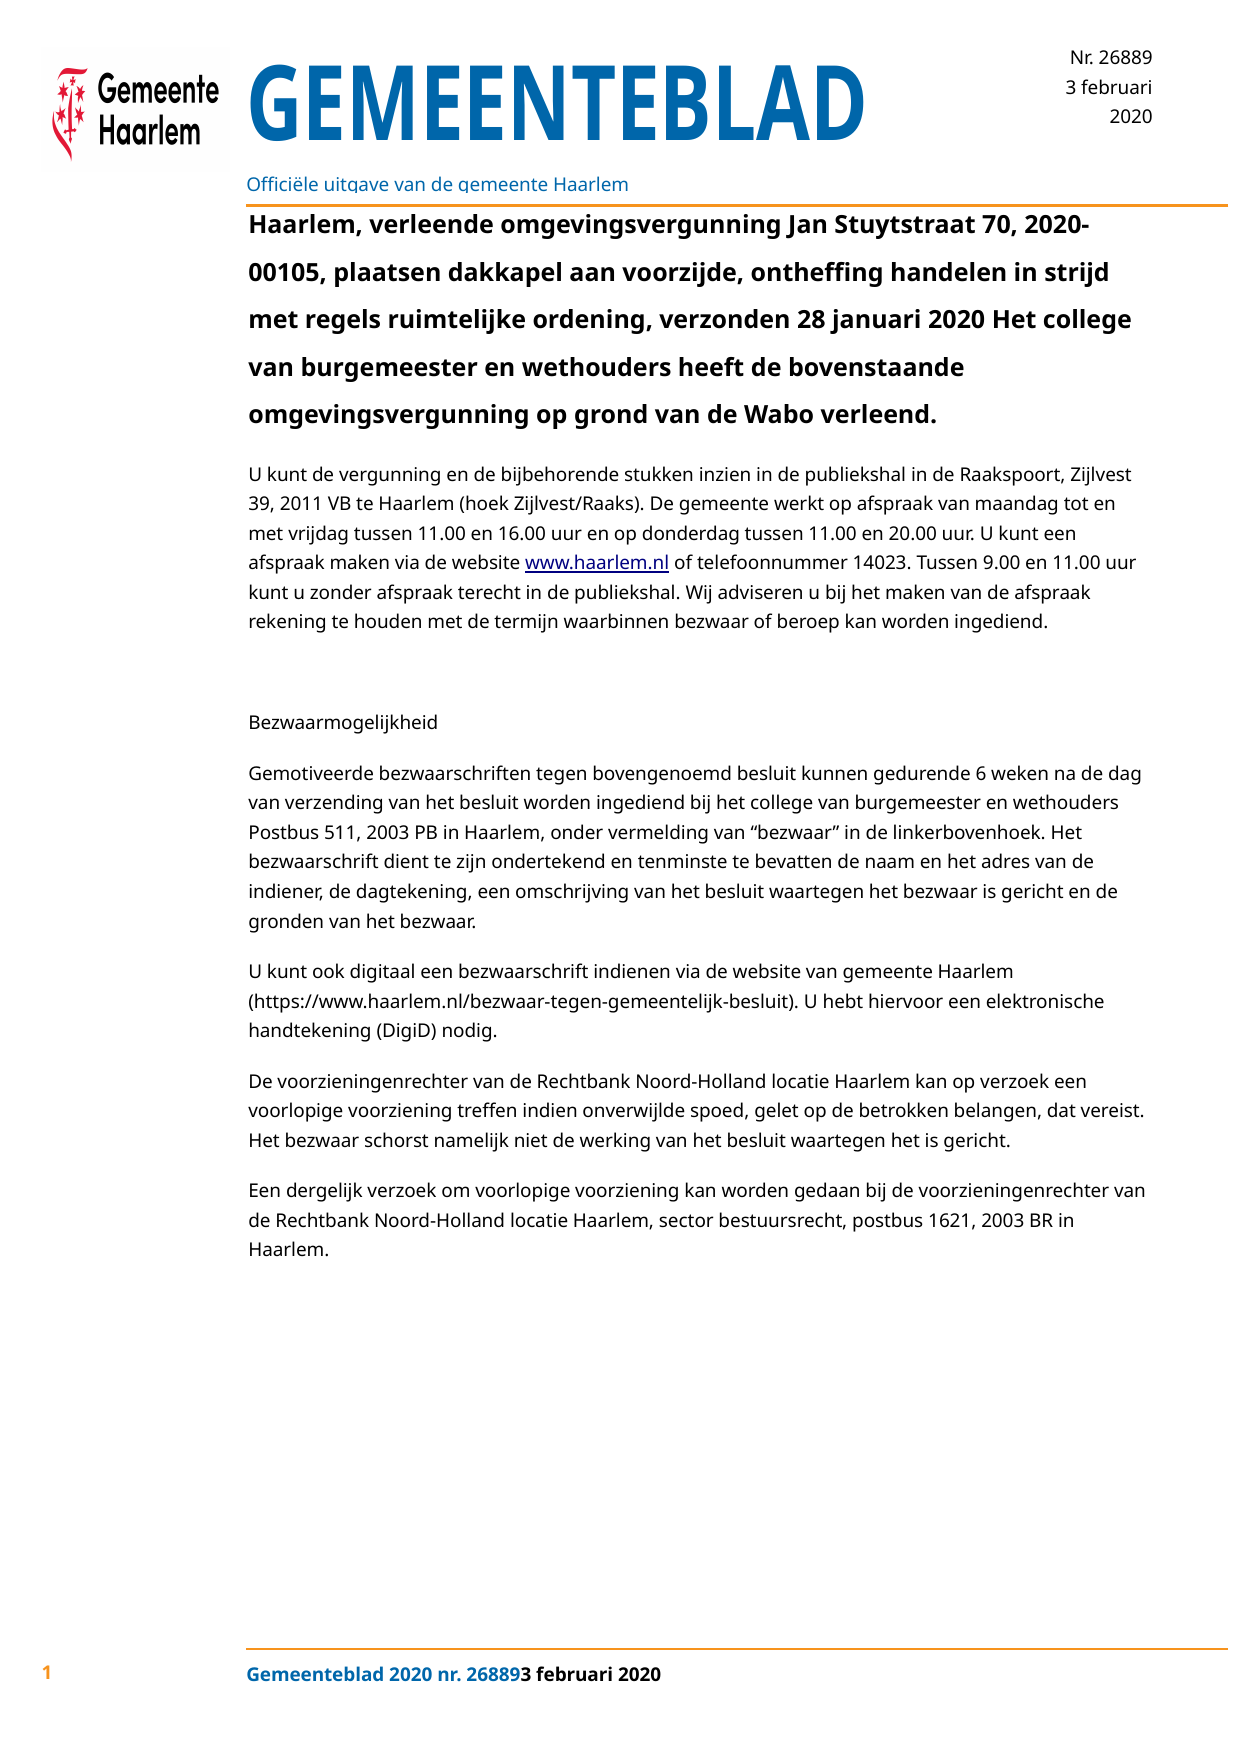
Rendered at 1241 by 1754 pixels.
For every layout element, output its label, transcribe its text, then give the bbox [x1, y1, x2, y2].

text De voorzieningenrechter van de Rechtbank Noord-Holland locatie Haarlem kan op verzoek een voorlopige voorziening treffen indien onverwijlde spoed, gelet op de betrokken belangen, dat vereist. Het bezwaar schorst namelijk niet de werking van het besluit waartegen het is gericht. [248, 1068, 1152, 1153]
picture [41, 47, 231, 172]
text Haarlem, verleende omgevingsvergunning Jan Stuytstraat 70, 2020-00105, plaatsen dakkapel aan voorzijde, ontheffing handelen in strijd met regels ruimtelijke ordening, verzonden 28 januari 2020 Het college van burgemeester en wethouders heeft de bovenstaande omgevingsvergunning op grond van de Wabo verleend. [248, 207, 1152, 431]
text U kunt ook digitaal een bezwaarschrift indienen via de website van gemeente Haarlem (https://www.haarlem.nl/bezwaar-tegen-gemeentelijk-besluit). U hebt hiervoor een elektronische handtekening (DigiD) nodig. [248, 958, 1152, 1043]
text U kunt de vergunning en de bijbehorende stukken inzien in de publiekshal in de Raakspoort, Zijlvest 39, 2011 VB te Haarlem (hoek Zijlvest/Raaks). De gemeente werkt op afspraak van maandag tot en met vrijdag tussen 11.00 en 16.00 uur en op donderdag tussen 11.00 en 20.00 uur. U kunt een afspraak maken via de website www.haarlem.nl of telefoonnummer 14023. Tussen 9.00 en 11.00 uur kunt u zonder afspraak terecht in de publiekshal. Wij adviseren u bij het maken van de afspraak rekening te houden met de termijn waarbinnen bezwaar of beroep kan worden ingediend. [248, 461, 1152, 634]
text Bezwaarmogelijkheid [248, 709, 1152, 735]
text Een dergelijk verzoek om voorlopige voorziening kan worden gedaan bij de voorzieningenrechter van de Rechtbank Noord-Holland locatie Haarlem, sector bestuursrecht, postbus 1621, 2003 BR in Haarlem. [248, 1177, 1152, 1262]
text Gemotiveerde bezwaarschriften tegen bovengenoemd besluit kunnen gedurende 6 weken na de dag van verzending van het besluit worden ingediend bij het college van burgemeester en wethouders Postbus 511, 2003 PB in Haarlem, onder vermelding van “bezwaar” in de linkerbovenhoek. Het bezwaarschrift dient te zijn ondertekend en tenminste te bevatten de naam en het adres van de indiener, de dagtekening, een omschrijving van het besluit waartegen het bezwaar is gericht en de gronden van het bezwaar. [248, 760, 1152, 933]
